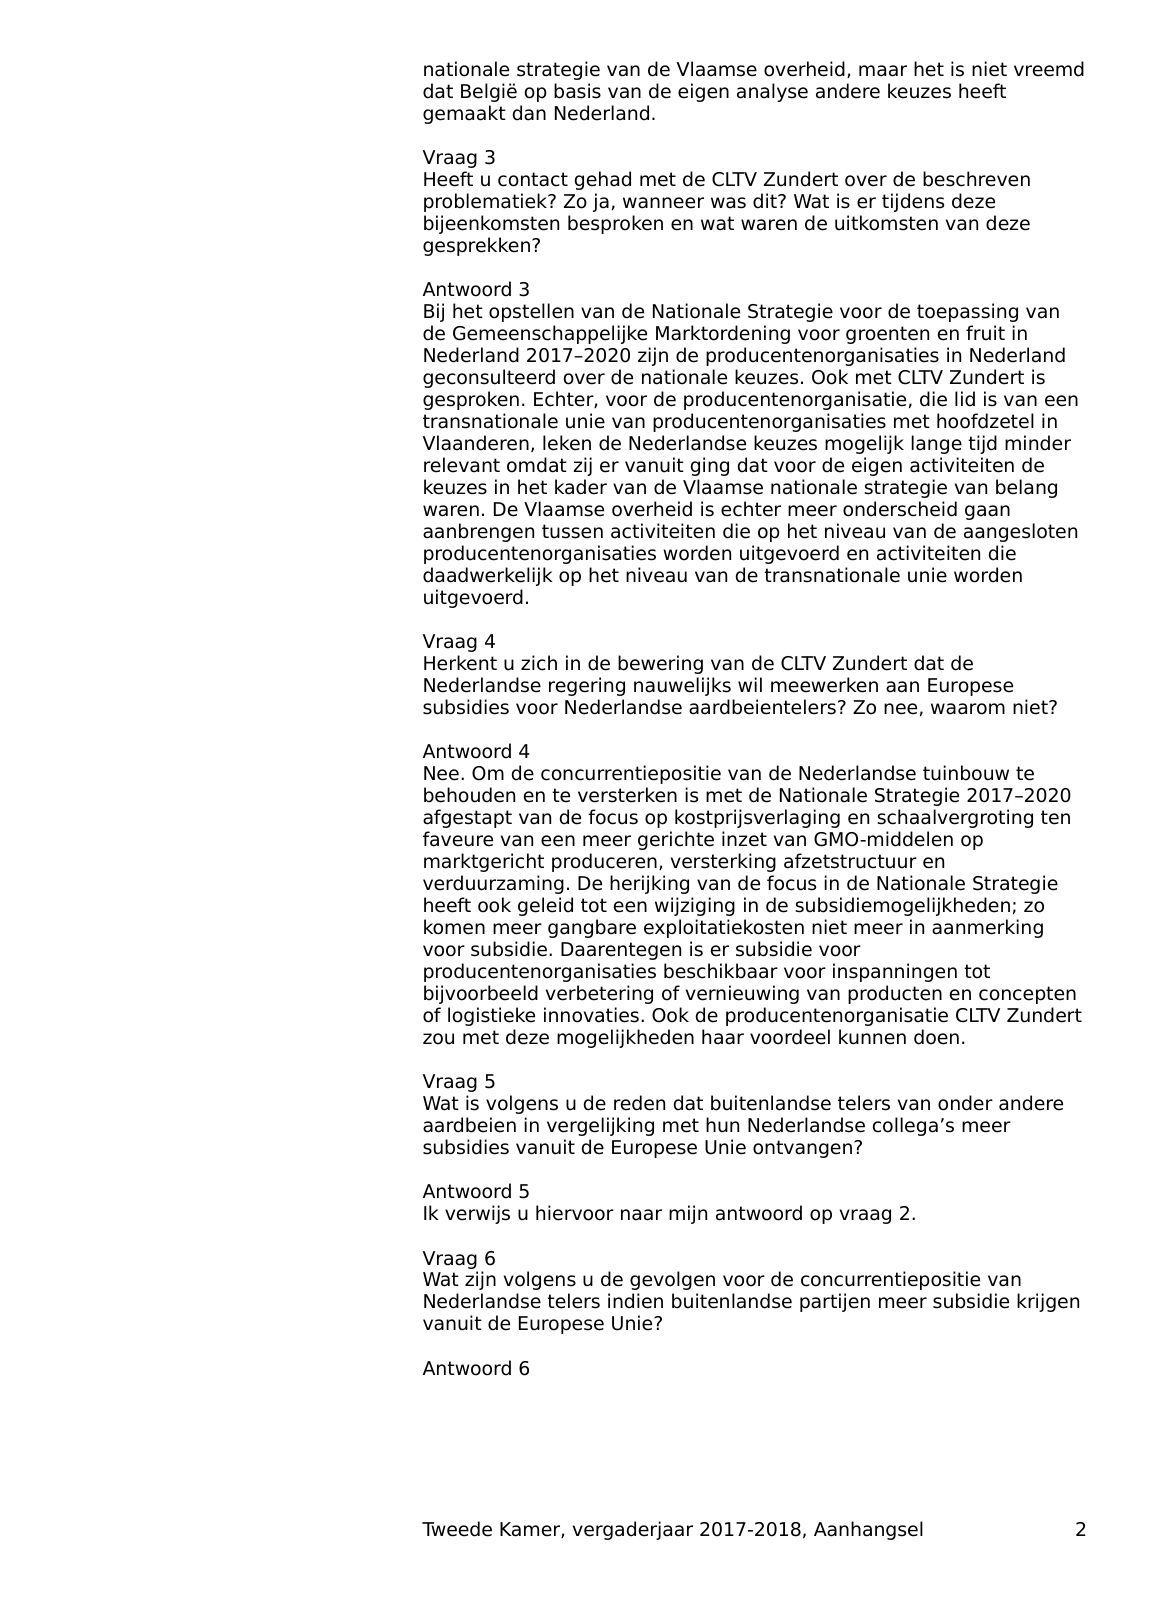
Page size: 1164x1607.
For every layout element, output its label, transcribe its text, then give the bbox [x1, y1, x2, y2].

text Ik verwijs u hiervoor naar mijn antwoord op vraag 2. [422, 1203, 1087, 1225]
text Antwoord 5 [422, 1181, 1087, 1203]
text Vraag 5 [422, 1071, 1087, 1093]
text Wat zijn volgens u de gevolgen voor de concurrentiepositie van Nederlandse telers indien buitenlandse partijen meer subsidie krijgen vanuit de Europese Unie? [422, 1269, 1087, 1335]
text Antwoord 6 [422, 1357, 1087, 1379]
text Herkent u zich in de bewering van de CLTV Zundert dat de Nederlandse regering nauwelijks wil meewerken aan Europese subsidies voor Nederlandse aardbeientelers? Zo nee, waarom niet? [422, 653, 1087, 719]
text Antwoord 4 [422, 741, 1087, 763]
text Heeft u contact gehad met de CLTV Zundert over de beschreven problematiek? Zo ja, wanneer was dit? Wat is er tijdens deze bijeenkomsten besproken en wat waren de uitkomsten van deze gesprekken? [422, 169, 1087, 257]
text nationale strategie van de Vlaamse overheid, maar het is niet vreemd dat België op basis van de eigen analyse andere keuzes heeft gemaakt dan Nederland. [422, 59, 1087, 125]
text Wat is volgens u de reden dat buitenlandse telers van onder andere aardbeien in vergelijking met hun Nederlandse collega’s meer subsidies vanuit de Europese Unie ontvangen? [422, 1093, 1087, 1159]
text Antwoord 3 [422, 279, 1087, 301]
text Vraag 6 [422, 1247, 1087, 1269]
text Vraag 4 [422, 631, 1087, 653]
text Nee. Om de concurrentiepositie van de Nederlandse tuinbouw te behouden en te versterken is met de Nationale Strategie 2017–2020 afgestapt van de focus op kostprijsverlaging en schaalvergroting ten faveure van een meer gerichte inzet van GMO-middelen op marktgericht produceren, versterking afzetstructuur en verduurzaming. De herijking van de focus in de Nationale Strategie heeft ook geleid tot een wijziging in de subsidiemogelijkheden; zo komen meer gangbare exploitatiekosten niet meer in aanmerking voor subsidie. Daarentegen is er subsidie voor producentenorganisaties beschikbaar voor inspanningen tot bijvoorbeeld verbetering of vernieuwing van producten en concepten of logistieke innovaties. Ook de producentenorganisatie CLTV Zundert zou met deze mogelijkheden haar voordeel kunnen doen. [422, 763, 1087, 1049]
text Bij het opstellen van de Nationale Strategie voor de toepassing van de Gemeenschappelijke Marktordening voor groenten en fruit in Nederland 2017–2020 zijn de producentenorganisaties in Nederland geconsulteerd over de nationale keuzes. Ook met CLTV Zundert is gesproken. Echter, voor de producentenorganisatie, die lid is van een transnationale unie van producentenorganisaties met hoofdzetel in Vlaanderen, leken de Nederlandse keuzes mogelijk lange tijd minder relevant omdat zij er vanuit ging dat voor de eigen activiteiten de keuzes in het kader van de Vlaamse nationale strategie van belang waren. De Vlaamse overheid is echter meer onderscheid gaan aanbrengen tussen activiteiten die op het niveau van de aangesloten producentenorganisaties worden uitgevoerd en activiteiten die daadwerkelijk op het niveau van de transnationale unie worden uitgevoerd. [422, 301, 1087, 609]
text Vraag 3 [422, 147, 1087, 169]
